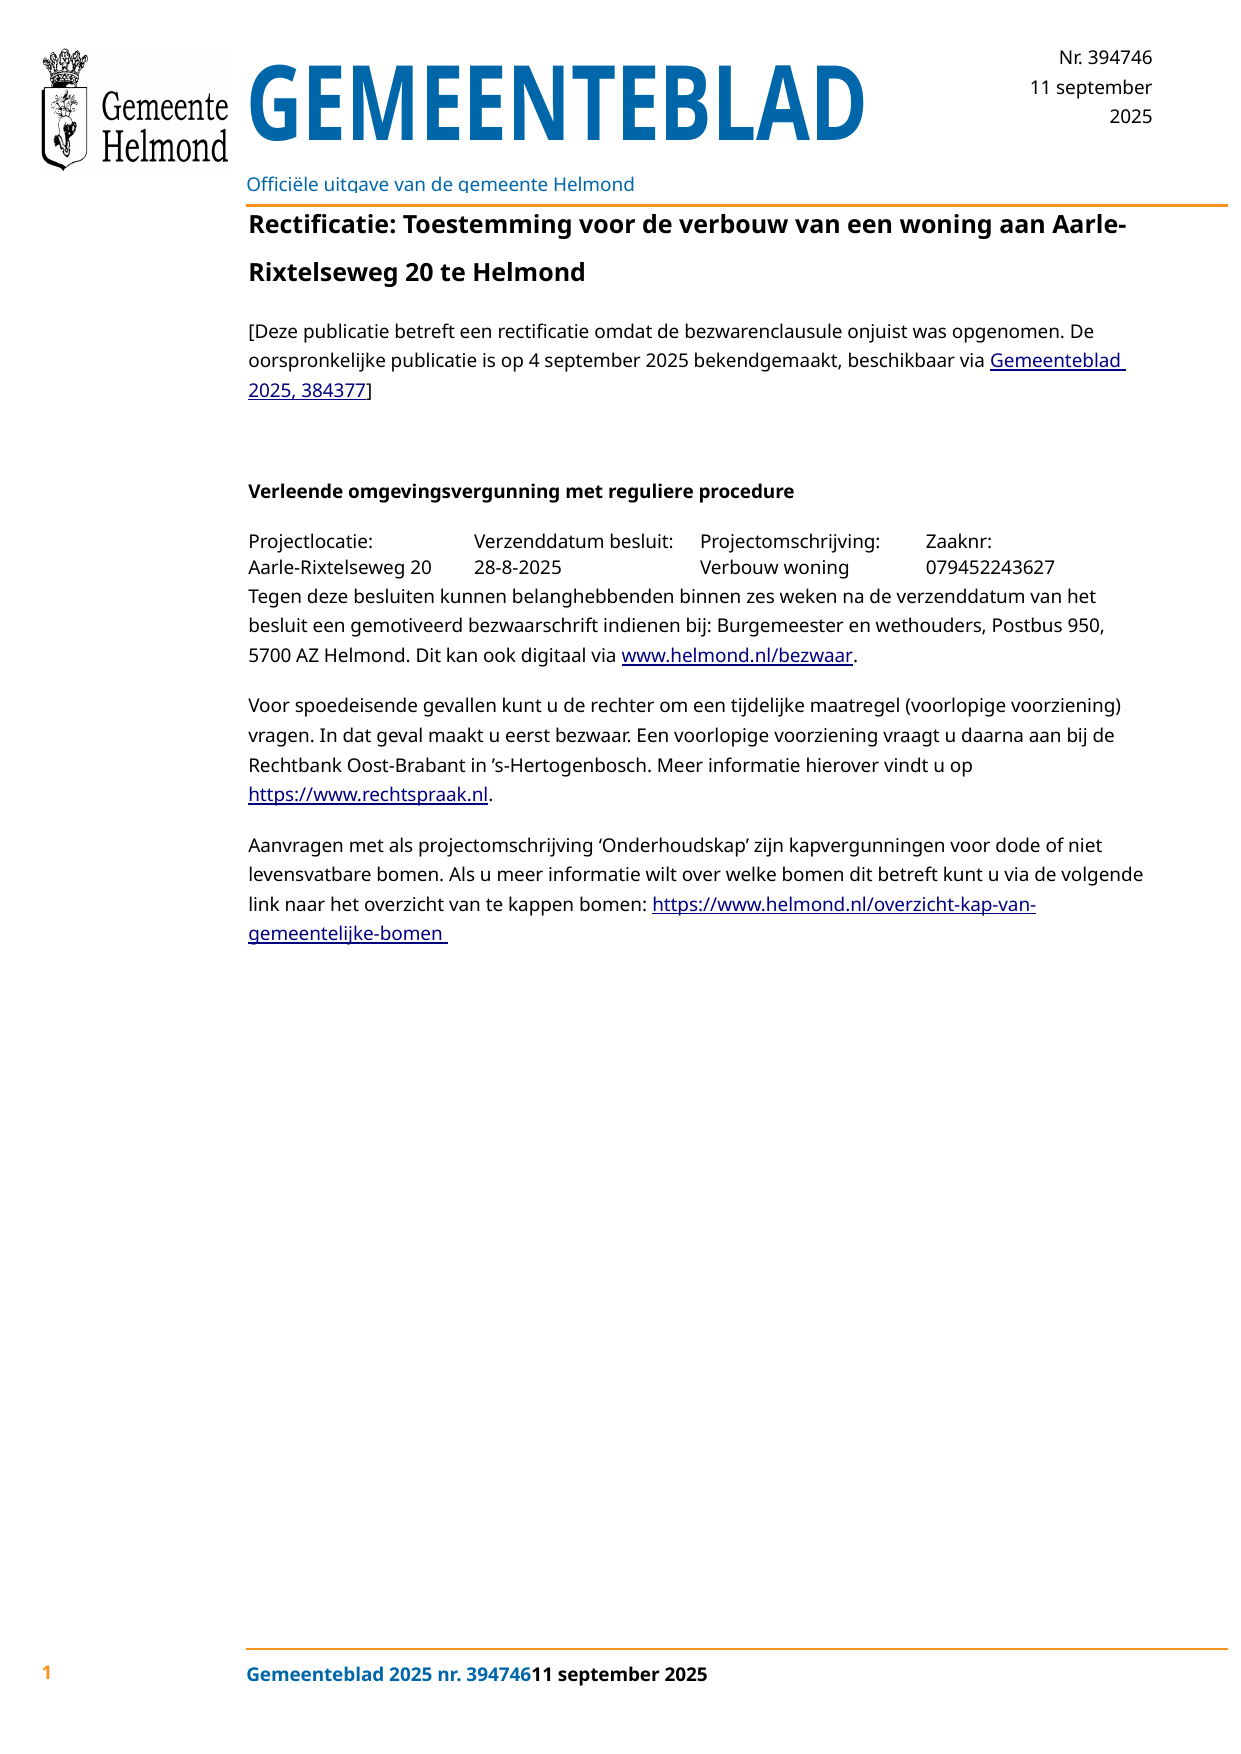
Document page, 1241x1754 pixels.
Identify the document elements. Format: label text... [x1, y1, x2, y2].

table_cell Aarle-Rixtelseweg 20 [248, 554, 474, 580]
text [Deze publicatie betreft een rectificatie omdat de bezwarenclausule onjuist was opgenomen. De oorspronkelijke publicatie is op 4 september 2025 bekendgemaakt, beschikbaar via Gemeenteblad 2025, 384377] [248, 318, 1152, 403]
table_cell 28-8-2025 [474, 554, 700, 580]
table_header Zaaknr: [926, 529, 1152, 554]
text Aanvragen met als projectomschrijving ‘Onderhoudskap’ zijn kapvergunningen voor dode of niet levensvatbare bomen. Als u meer informatie wilt over welke bomen dit betreft kunt u via de volgende link naar het overzicht van te kappen bomen: https://www.helmond.nl/overzicht-kap-van-gemeentelijke-bomen [248, 832, 1152, 946]
text Voor spoedeisende gevallen kunt u de rechter om een tijdelijke maatregel (voorlopige voorziening) vragen. In dat geval maakt u eerst bezwaar. Een voorlopige voorziening vraagt u daarna aan bij de Rechtbank Oost-Brabant in ’s-Hertogenbosch. Meer informatie hierover vindt u op https://www.rechtspraak.nl. [248, 693, 1152, 807]
text Rectificatie: Toestemming voor de verbouw van een woning aan Aarle-Rixtelseweg 20 te Helmond [248, 207, 1152, 288]
picture [41, 47, 231, 172]
text Tegen deze besluiten kunnen belanghebbenden binnen zes weken na de verzenddatum van het besluit een gemotiveerd bezwaarschrift indienen bij: Burgemeester en wethouders, Postbus 950, 5700 AZ Helmond. Dit kan ook digitaal via www.helmond.nl/bezwaar. [248, 583, 1152, 668]
table_header Projectlocatie: [248, 529, 474, 554]
table_cell Verbouw woning [700, 554, 926, 580]
table_header Verzenddatum besluit: [474, 529, 700, 554]
text Verleende omgevingsvergunning met reguliere procedure [248, 478, 1152, 504]
table_header Projectomschrijving: [700, 529, 926, 554]
table_cell 079452243627 [926, 554, 1152, 580]
